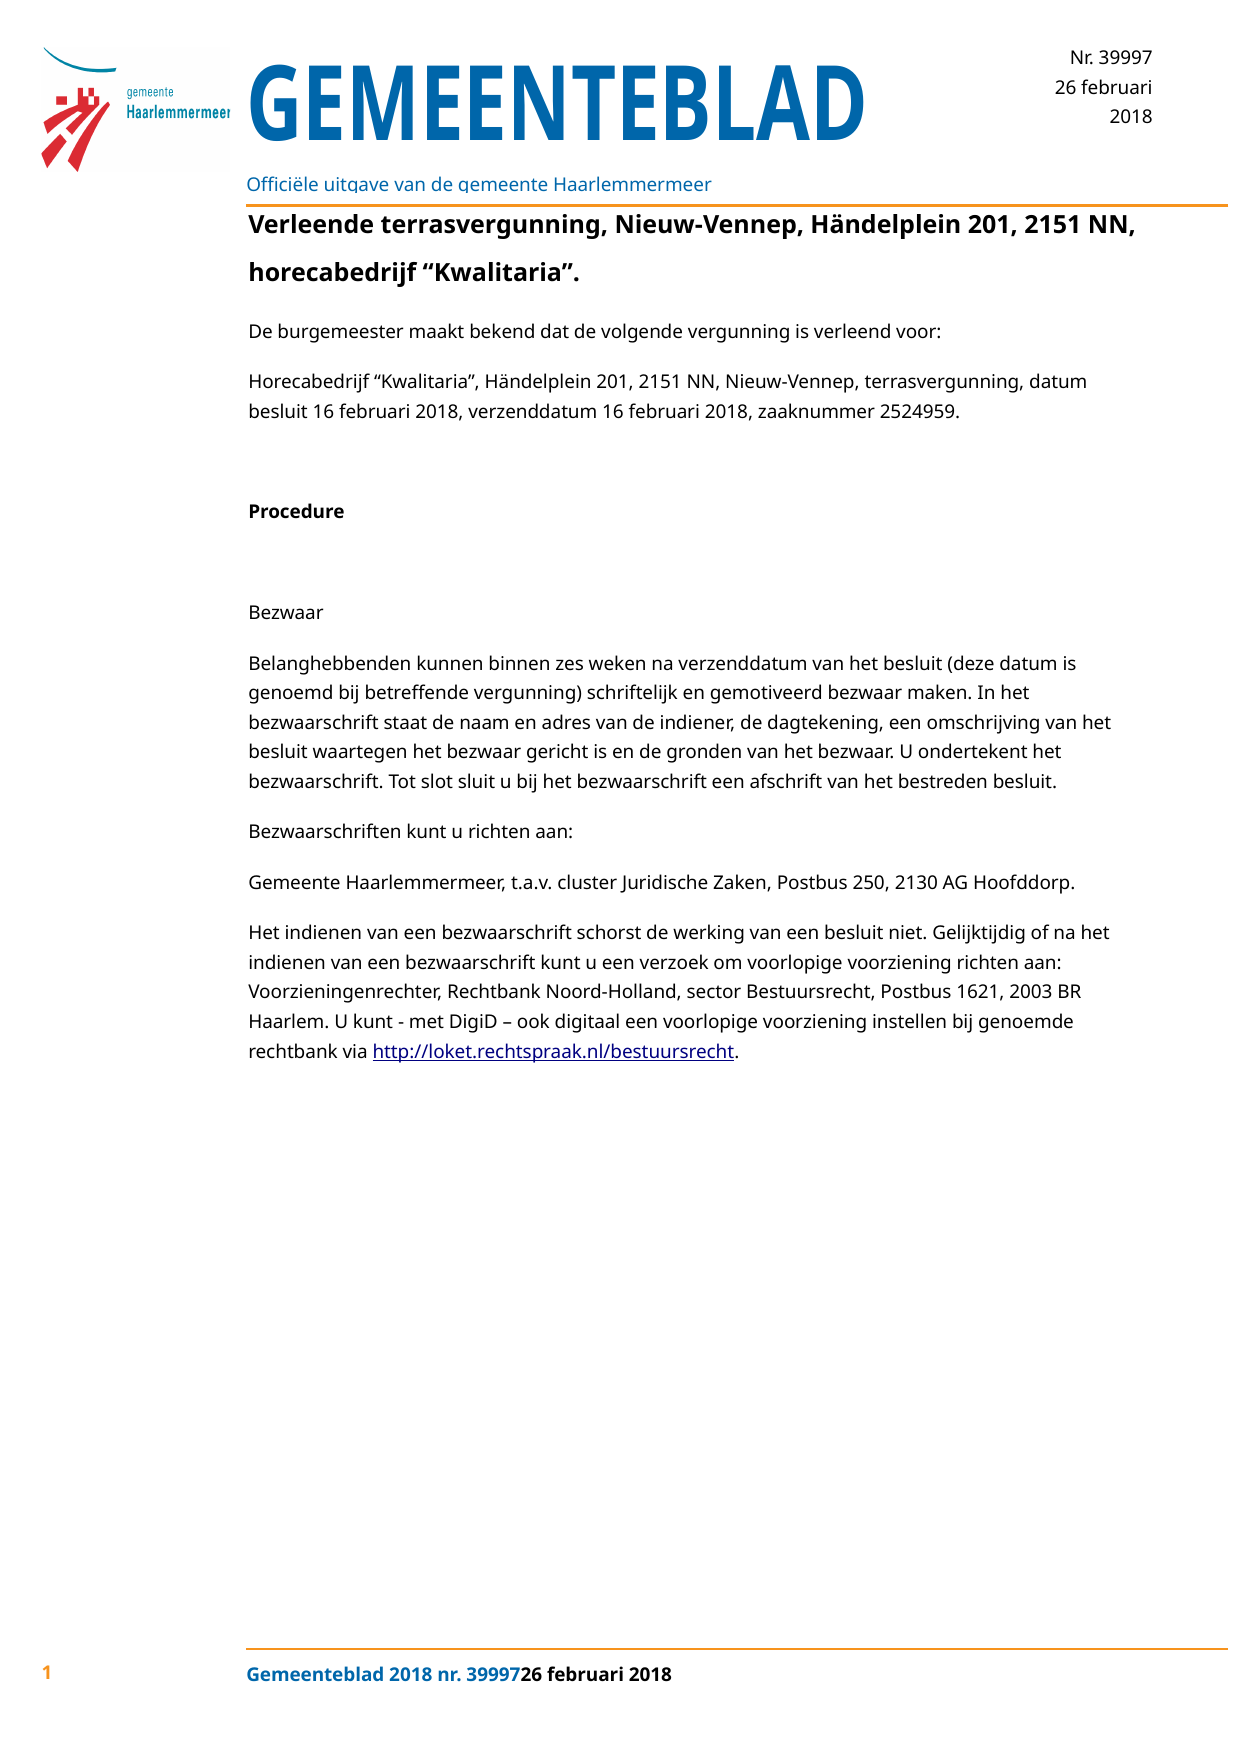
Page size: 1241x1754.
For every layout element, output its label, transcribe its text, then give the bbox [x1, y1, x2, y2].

text Bezwaar [248, 599, 1152, 625]
text Bezwaarschriften kunt u richten aan: [248, 819, 1152, 844]
text Horecabedrijf “Kwalitaria”, Händelplein 201, 2151 NN, Nieuw-Vennep, terrasvergunning, datum besluit 16 februari 2018, verzenddatum 16 februari 2018, zaaknummer 2524959. [248, 368, 1152, 424]
text Het indienen van een bezwaarschrift schorst de werking van een besluit niet. Gelijktijdig of na het indienen van een bezwaarschrift kunt u een verzoek om voorlopige voorziening richten aan: Voorzieningenrechter, Rechtbank Noord-Holland, sector Bestuursrecht, Postbus 1621, 2003 BR Haarlem. U kunt - met DigiD – ook digitaal een voorlopige voorziening instellen bij genoemde rechtbank via http://loket.rechtspraak.nl/bestuursrecht. [248, 919, 1152, 1064]
text Verleende terrasvergunning, Nieuw-Vennep, Händelplein 201, 2151 NN, horecabedrijf “Kwalitaria”. [248, 207, 1152, 288]
text Gemeente Haarlemmermeer, t.a.v. cluster Juridische Zaken, Postbus 250, 2130 AG Hoofddorp. [248, 869, 1152, 895]
text Procedure [248, 499, 1152, 524]
picture [41, 47, 231, 172]
text Belanghebbenden kunnen binnen zes weken na verzenddatum van het besluit (deze datum is genoemd bij betreffende vergunning) schriftelijk en gemotiveerd bezwaar maken. In het bezwaarschrift staat de naam en adres van de indiener, de dagtekening, een omschrijving van het besluit waartegen het bezwaar gericht is en de gronden van het bezwaar. U ondertekent het bezwaarschrift. Tot slot sluit u bij het bezwaarschrift een afschrift van het bestreden besluit. [248, 650, 1152, 794]
text De burgemeester maakt bekend dat de volgende vergunning is verleend voor: [248, 318, 1152, 344]
